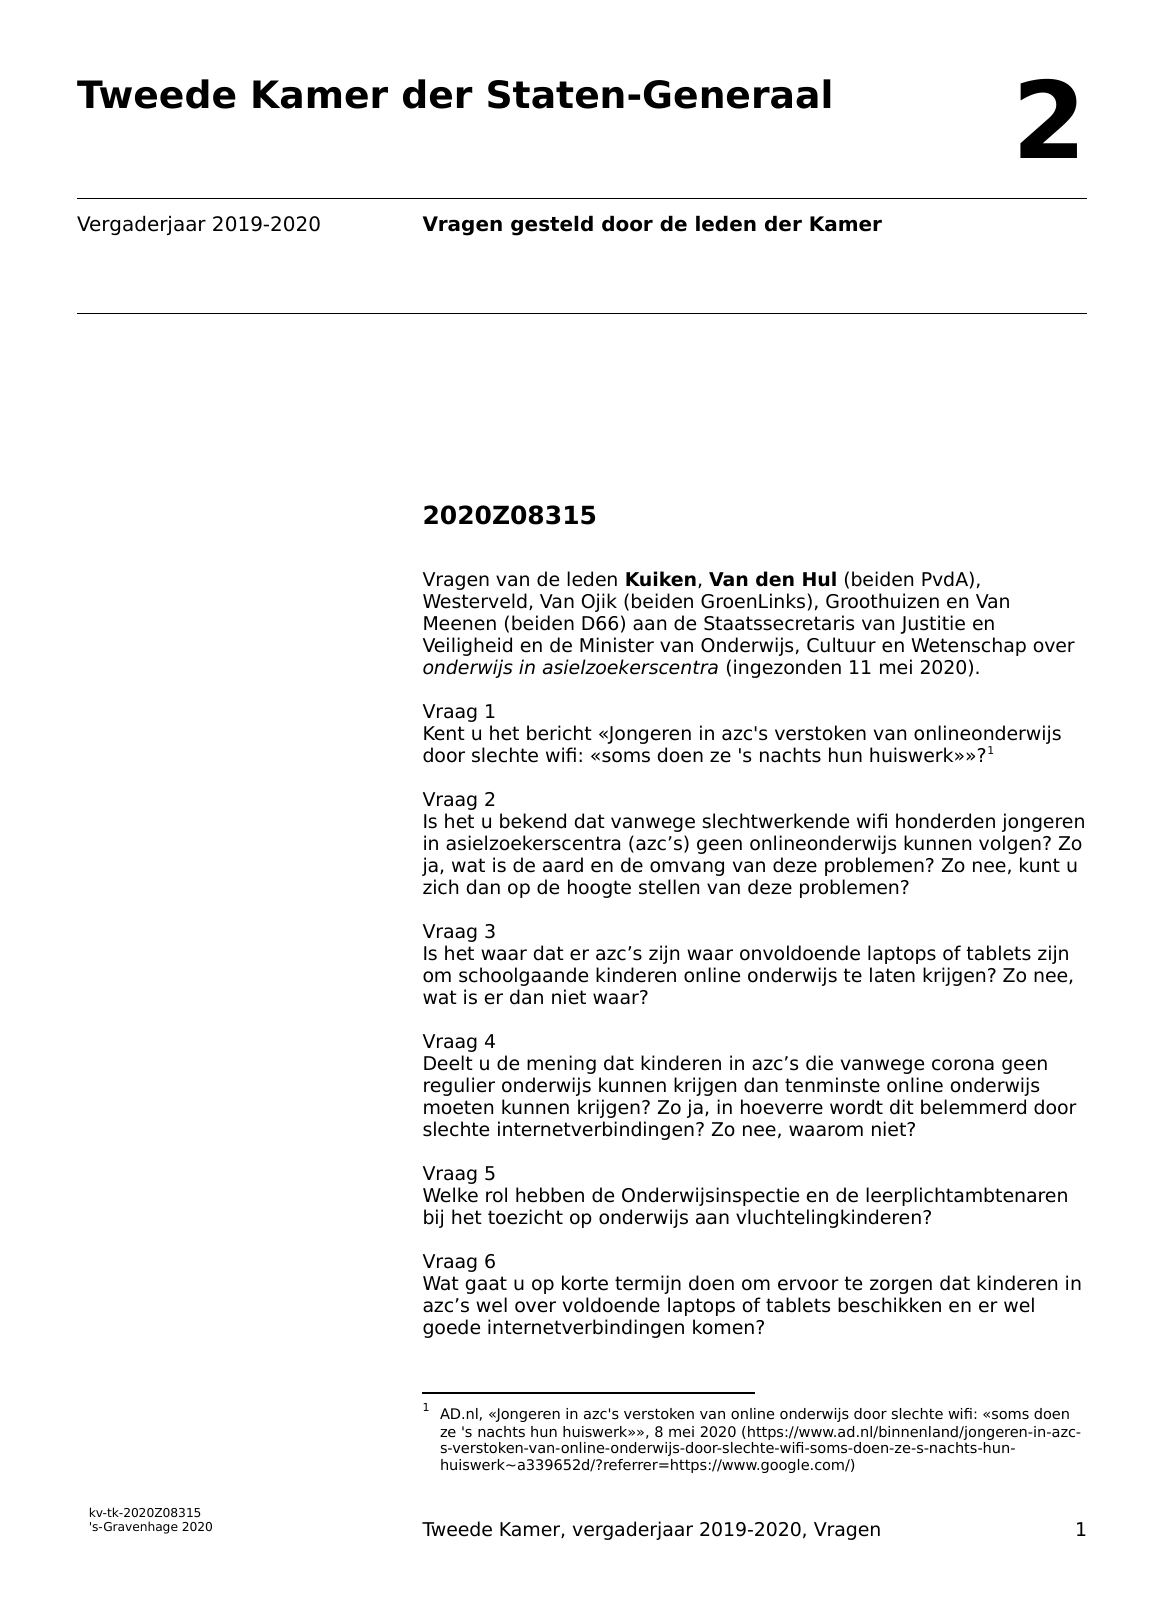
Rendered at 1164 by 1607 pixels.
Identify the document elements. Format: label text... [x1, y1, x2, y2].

text Vraag 6 [422, 1251, 1087, 1273]
text Vraag 4 [422, 1031, 1087, 1053]
text Vraag 1 [422, 701, 1087, 723]
table_header 2 [886, 59, 1087, 198]
text AD.nl, «Jongeren in azc's verstoken van online onderwijs door slechte wifi: «soms doen ze 's nachts hun huiswerk»», 8 mei 2020 (https://www.ad.nl/binnenland/jongeren-in-azc-s-verstoken-van-online-onderwijs-door-slechte-wifi-soms-doen-ze-s-nachts-hun-huiswerk~a339652d/?referrer=https://www.google.com/) [422, 1402, 1087, 1474]
text Is het waar dat er azc’s zijn waar onvoldoende laptops of tablets zijn om schoolgaande kinderen online onderwijs te laten krijgen? Zo nee, wat is er dan niet waar? [422, 943, 1087, 1009]
table_cell Vergaderjaar 2019-2020 [77, 199, 422, 313]
text Kent u het bericht «Jongeren in azc's verstoken van onlineonderwijs door slechte wifi: «soms doen ze 's nachts hun huiswerk»»? [422, 723, 1087, 767]
text Welke rol hebben de Onderwijsinspectie en de leerplichtambtenaren bij het toezicht op onderwijs aan vluchtelingkinderen? [422, 1185, 1087, 1229]
text Is het u bekend dat vanwege slechtwerkende wifi honderden jongeren in asielzoekerscentra (azc’s) geen onlineonderwijs kunnen volgen? Zo ja, wat is de aard en de omvang van deze problemen? Zo nee, kunt u zich dan op de hoogte stellen van deze problemen? [422, 811, 1087, 899]
text kv-tk-2020Z08315 [88, 1506, 323, 1520]
text Wat gaat u op korte termijn doen om ervoor te zorgen dat kinderen in azc’s wel over voldoende laptops of tablets beschikken en er wel goede internetverbindingen komen? [422, 1273, 1087, 1339]
text Vragen van de leden Kuiken, Van den Hul (beiden PvdA), Westerveld, Van Ojik (beiden GroenLinks), Groothuizen en Van Meenen (beiden D66) aan de Staatssecretaris van Justitie en Veiligheid en de Minister van Onderwijs, Cultuur en Wetenschap over onderwijs in asielzoekerscentra (ingezonden 11 mei 2020). [422, 569, 1087, 679]
text Deelt u de mening dat kinderen in azc’s die vanwege corona geen regulier onderwijs kunnen krijgen dan tenminste online onderwijs moeten kunnen krijgen? Zo ja, in hoeverre wordt dit belemmerd door slechte internetverbindingen? Zo nee, waarom niet? [422, 1053, 1087, 1141]
text 's-Gravenhage 2020 [88, 1520, 323, 1534]
text 2020Z08315 [422, 501, 1087, 531]
text Vraag 3 [422, 921, 1087, 943]
table_header Tweede Kamer der Staten-Generaal [77, 59, 886, 198]
text Vraag 5 [422, 1163, 1087, 1185]
table_cell Vragen gesteld door de leden der Kamer [422, 199, 1087, 313]
text Vraag 2 [422, 789, 1087, 811]
